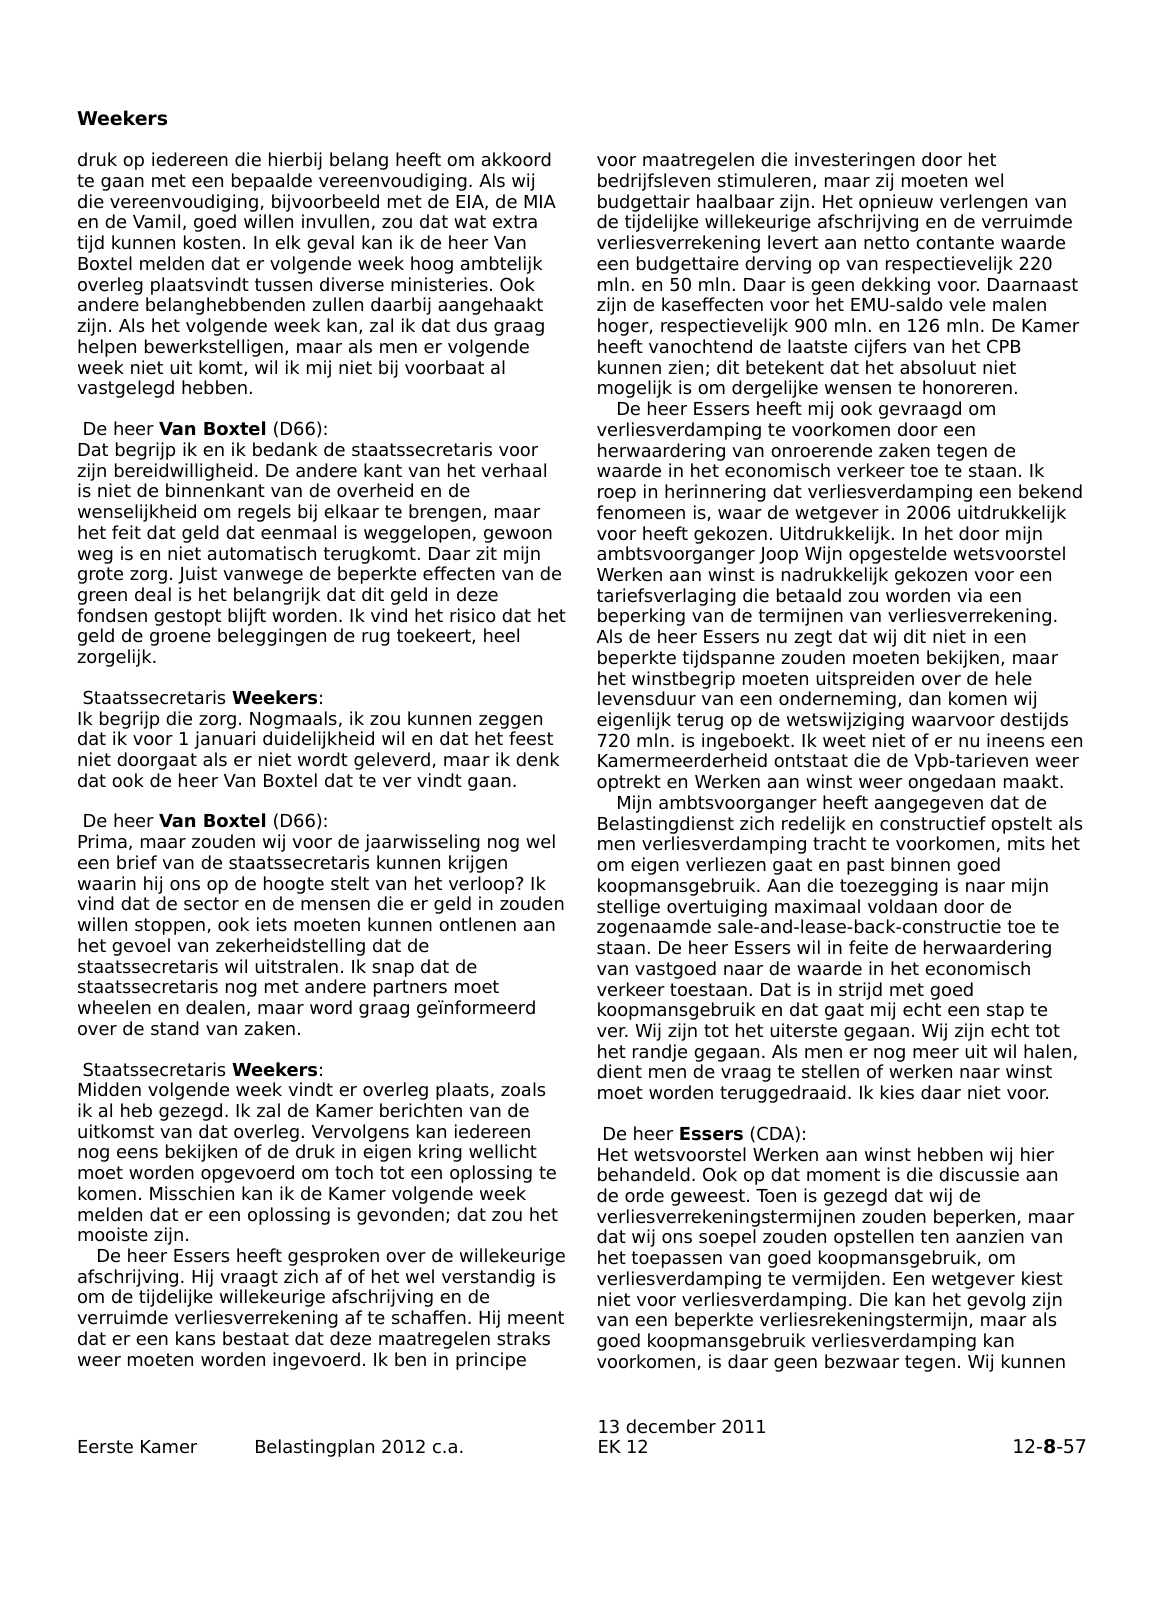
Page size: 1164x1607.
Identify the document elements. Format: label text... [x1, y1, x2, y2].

text De heer Essers heeft mij ook gevraagd om verliesverdamping te voorkomen door een herwaardering van onroerende zaken tegen de waarde in het economisch verkeer toe te staan. Ik roep in herinnering dat verliesverdamping een bekend fenomeen is, waar de wetgever in 2006 uitdrukkelijk voor heeft gekozen. Uitdrukkelijk. In het door mijn ambtsvoorganger Joop Wijn opgestelde wetsvoorstel Werken aan winst is nadrukkelijk gekozen voor een tariefsverlaging die betaald zou worden via een beperking van de termijnen van verliesverrekening. Als de heer Essers nu zegt dat wij dit niet in een beperkte tijdspanne zouden moeten bekijken, maar het winstbegrip moeten uitspreiden over de hele levensduur van een onderneming, dan komen wij eigenlijk terug op de wetswijziging waarvoor destijds 720 mln. is ingeboekt. Ik weet niet of er nu ineens een Kamermeerderheid ontstaat die de Vpb-tarieven weer optrekt en Werken aan winst weer ongedaan maakt. [596, 399, 1087, 793]
text Mijn ambtsvoorganger heeft aangegeven dat de Belastingdienst zich redelijk en constructief opstelt als men verliesverdamping tracht te voorkomen, mits het om eigen verliezen gaat en past binnen goed koopmansgebruik. Aan die toezegging is naar mijn stellige overtuiging maximaal voldaan door de zogenaamde sale-and-lease-back-constructie toe te staan. De heer Essers wil in feite de herwaardering van vastgoed naar de waarde in het economisch verkeer toestaan. Dat is in strijd met goed koopmansgebruik en dat gaat mij echt een stap te ver. Wij zijn tot het uiterste gegaan. Wij zijn echt tot het randje gegaan. Als men er nog meer uit wil halen, dient men de vraag te stellen of werken naar winst moet worden teruggedraaid. Ik kies daar niet voor. [596, 793, 1087, 1104]
text Ik begrijp die zorg. Nogmaals, ik zou kunnen zeggen dat ik voor 1 januari duidelijkheid wil en dat het feest niet doorgaat als er niet wordt geleverd, maar ik denk dat ook de heer Van Boxtel dat te ver vindt gaan. [77, 708, 567, 791]
text Midden volgende week vindt er overleg plaats, zoals ik al heb gezegd. Ik zal de Kamer berichten van de uitkomst van dat overleg. Vervolgens kan iedereen nog eens bekijken of de druk in eigen kring wellicht moet worden opgevoerd om toch tot een oplossing te komen. Misschien kan ik de Kamer volgende week melden dat er een oplossing is gevonden; dat zou het mooiste zijn. [77, 1080, 567, 1246]
text Staatssecretaris Weekers: [77, 688, 567, 708]
text De heer Essers (CDA): [596, 1124, 1087, 1144]
text De heer Van Boxtel (D66): [77, 419, 567, 440]
text Staatssecretaris Weekers: [77, 1059, 567, 1080]
text druk op iedereen die hierbij belang heeft om akkoord te gaan met een bepaalde vereenvoudiging. Als wij die vereenvoudiging, bijvoorbeeld met de EIA, de MIA en de Vamil, goed willen invullen, zou dat wat extra tijd kunnen kosten. In elk geval kan ik de heer Van Boxtel melden dat er volgende week hoog ambtelijk overleg plaatsvindt tussen diverse ministeries. Ook andere belanghebbenden zullen daarbij aangehaakt zijn. Als het volgende week kan, zal ik dat dus graag helpen bewerkstelligen, maar als men er volgende week niet uit komt, wil ik mij niet bij voorbaat al vastgelegd hebben. [77, 150, 567, 399]
text De heer Van Boxtel (D66): [77, 811, 567, 832]
text Het wetsvoorstel Werken aan winst hebben wij hier behandeld. Ook op dat moment is die discussie aan de orde geweest. Toen is gezegd dat wij de verliesverrekeningstermijnen zouden beperken, maar dat wij ons soepel zouden opstellen ten aanzien van het toepassen van goed koopmansgebruik, om verliesverdamping te vermijden. Een wetgever kiest niet voor verliesverdamping. Die kan het gevolg zijn van een beperkte verliesrekeningstermijn, maar als goed koopmansgebruik verliesverdamping kan voorkomen, is daar geen bezwaar tegen. Wij kunnen [596, 1144, 1087, 1372]
text De heer Essers heeft gesproken over de willekeurige afschrijving. Hij vraagt zich af of het wel verstandig is om de tijdelijke willekeurige afschrijving en de verruimde verliesverrekening af te schaffen. Hij meent dat er een kans bestaat dat deze maatregelen straks weer moeten worden ingevoerd. Ik ben in principe [77, 1246, 567, 1370]
text Prima, maar zouden wij voor de jaarwisseling nog wel een brief van de staatssecretaris kunnen krijgen waarin hij ons op de hoogte stelt van het verloop? Ik vind dat de sector en de mensen die er geld in zouden willen stoppen, ook iets moeten kunnen ontlenen aan het gevoel van zekerheidstelling dat de staatssecretaris wil uitstralen. Ik snap dat de staatssecretaris nog met andere partners moet wheelen en dealen, maar word graag geïnformeerd over de stand van zaken. [77, 832, 567, 1039]
text voor maatregelen die investeringen door het bedrijfsleven stimuleren, maar zij moeten wel budgettair haalbaar zijn. Het opnieuw verlengen van de tijdelijke willekeurige afschrijving en de verruimde verliesverrekening levert aan netto contante waarde een budgettaire derving op van respectievelijk 220 mln. en 50 mln. Daar is geen dekking voor. Daarnaast zijn de kaseffecten voor het EMU-saldo vele malen hoger, respectievelijk 900 mln. en 126 mln. De Kamer heeft vanochtend de laatste cijfers van het CPB kunnen zien; dit betekent dat het absoluut niet mogelijk is om dergelijke wensen te honoreren. [596, 150, 1087, 399]
text Dat begrijp ik en ik bedank de staatssecretaris voor zijn bereidwilligheid. De andere kant van het verhaal is niet de binnenkant van de overheid en de wenselijkheid om regels bij elkaar te brengen, maar het feit dat geld dat eenmaal is weggelopen, gewoon weg is en niet automatisch terugkomt. Daar zit mijn grote zorg. Juist vanwege de beperkte effecten van de green deal is het belangrijk dat dit geld in deze fondsen gestopt blijft worden. Ik vind het risico dat het geld de groene beleggingen de rug toekeert, heel zorgelijk. [77, 440, 567, 668]
